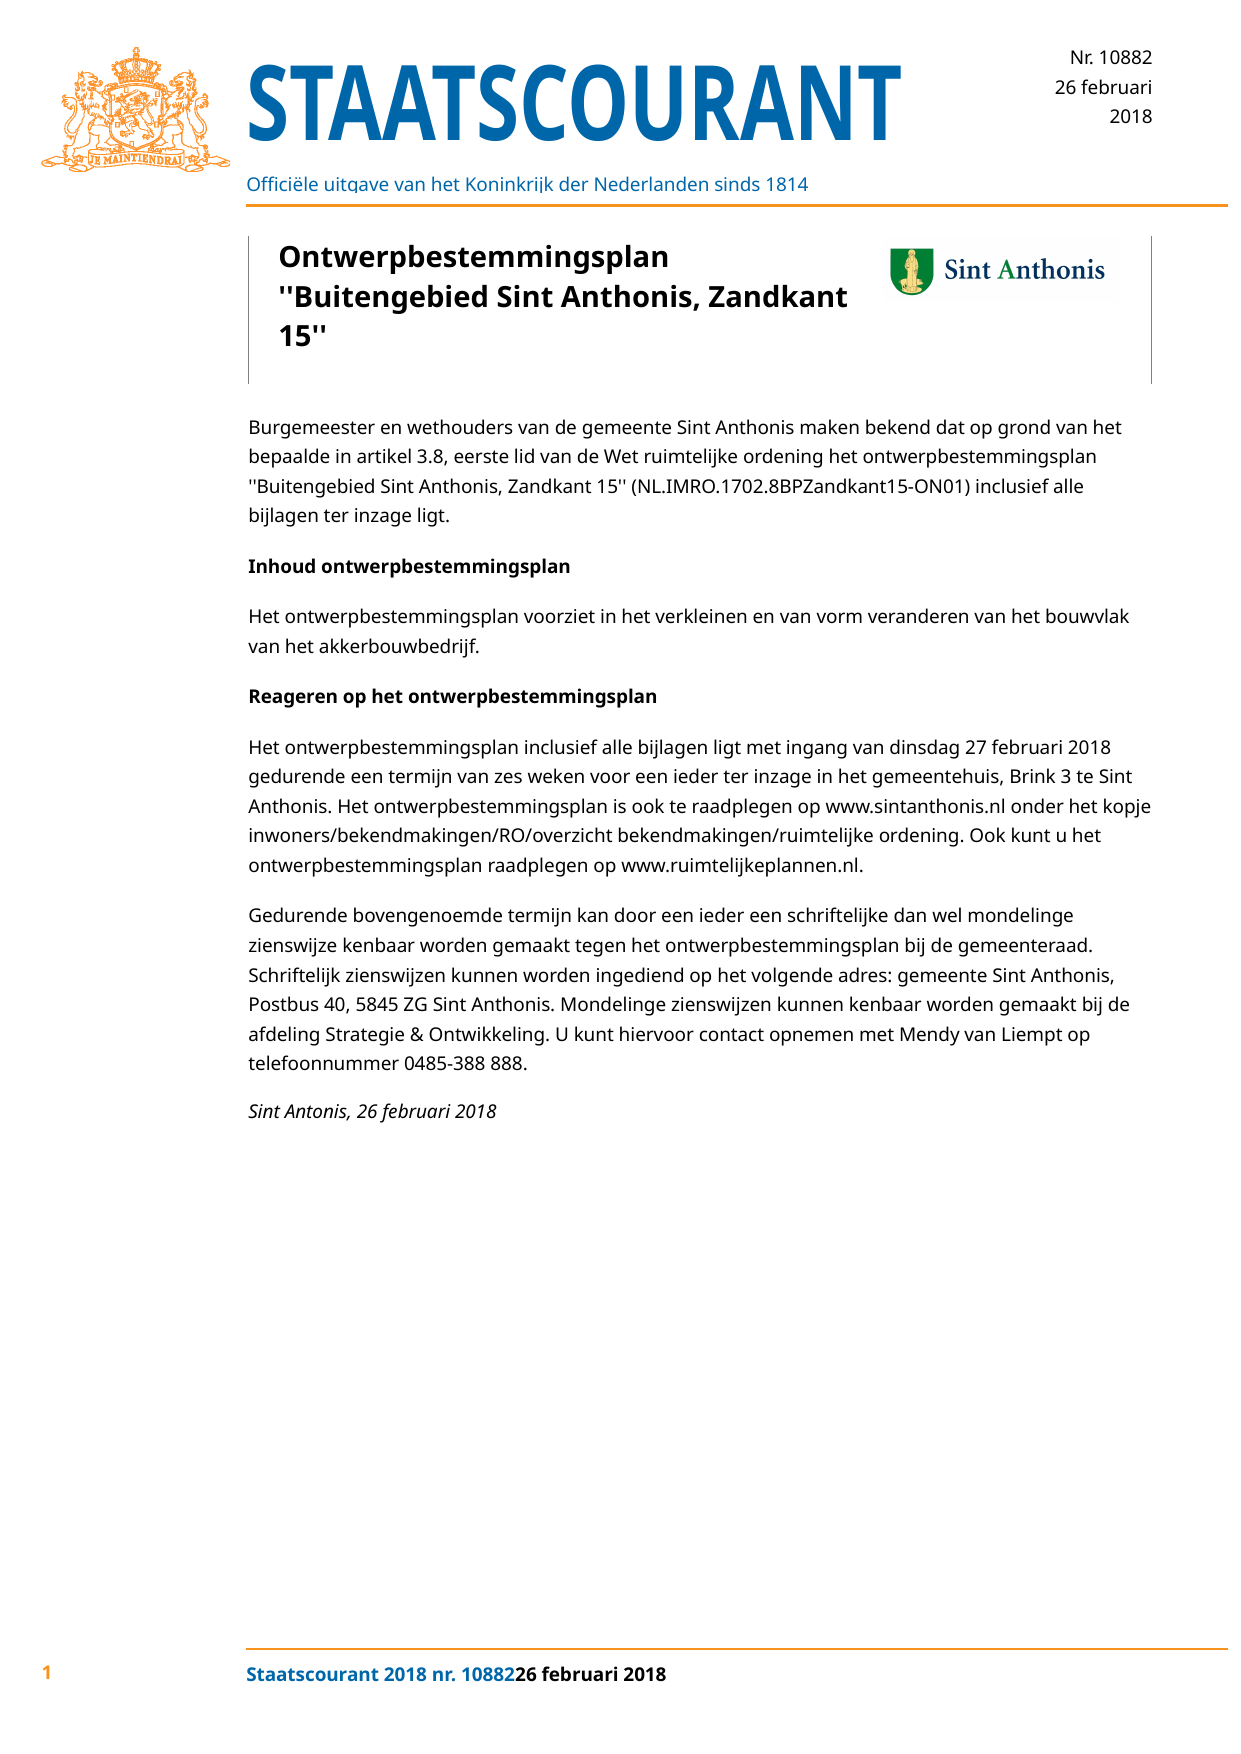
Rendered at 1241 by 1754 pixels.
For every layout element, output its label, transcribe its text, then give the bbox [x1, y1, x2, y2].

picture [882, 236, 1119, 302]
table_header [850, 236, 1151, 384]
text Reageren op het ontwerpbestemmingsplan [248, 683, 1152, 709]
text Burgemeester en wethouders van de gemeente Sint Anthonis maken bekend dat op grond van het bepaalde in artikel 3.8, eerste lid van de Wet ruimtelijke ordening het ontwerpbestemmingsplan ''Buitengebied Sint Anthonis, Zandkant 15'' (NL.IMRO.1702.8BPZandkant15-ON01) inclusief alle bijlagen ter inzage ligt. [248, 414, 1152, 528]
text Het ontwerpbestemmingsplan inclusief alle bijlagen ligt met ingang van dinsdag 27 februari 2018 gedurende een termijn van zes weken voor een ieder ter inzage in het gemeentehuis, Brink 3 te Sint Anthonis. Het ontwerpbestemmingsplan is ook te raadplegen op www.sintanthonis.nl onder het kopje inwoners/bekendmakingen/RO/overzicht bekendmakingen/ruimtelijke ordening. Ook kunt u het ontwerpbestemmingsplan raadplegen op www.ruimtelijkeplannen.nl. [248, 734, 1152, 878]
picture [41, 47, 231, 172]
text Inhoud ontwerpbestemmingsplan [248, 553, 1152, 579]
text Sint Antonis, 26 februari 2018 [248, 1098, 1152, 1124]
table_header Ontwerpbestemmingsplan ''Buitengebied Sint Anthonis, Zandkant 15'' [249, 236, 850, 384]
text Het ontwerpbestemmingsplan voorziet in het verkleinen en van vorm veranderen van het bouwvlak van het akkerbouwbedrijf. [248, 603, 1152, 659]
text Gedurende bovengenoemde termijn kan door een ieder een schriftelijke dan wel mondelinge zienswijze kenbaar worden gemaakt tegen het ontwerpbestemmingsplan bij de gemeenteraad. Schriftelijk zienswijzen kunnen worden ingediend op het volgende adres: gemeente Sint Anthonis, Postbus 40, 5845 ZG Sint Anthonis. Mondelinge zienswijzen kunnen kenbaar worden gemaakt bij de afdeling Strategie & Ontwikkeling. U kunt hiervoor contact opnemen met Mendy van Liempt op telefoonnummer 0485-388 888. [248, 903, 1152, 1076]
